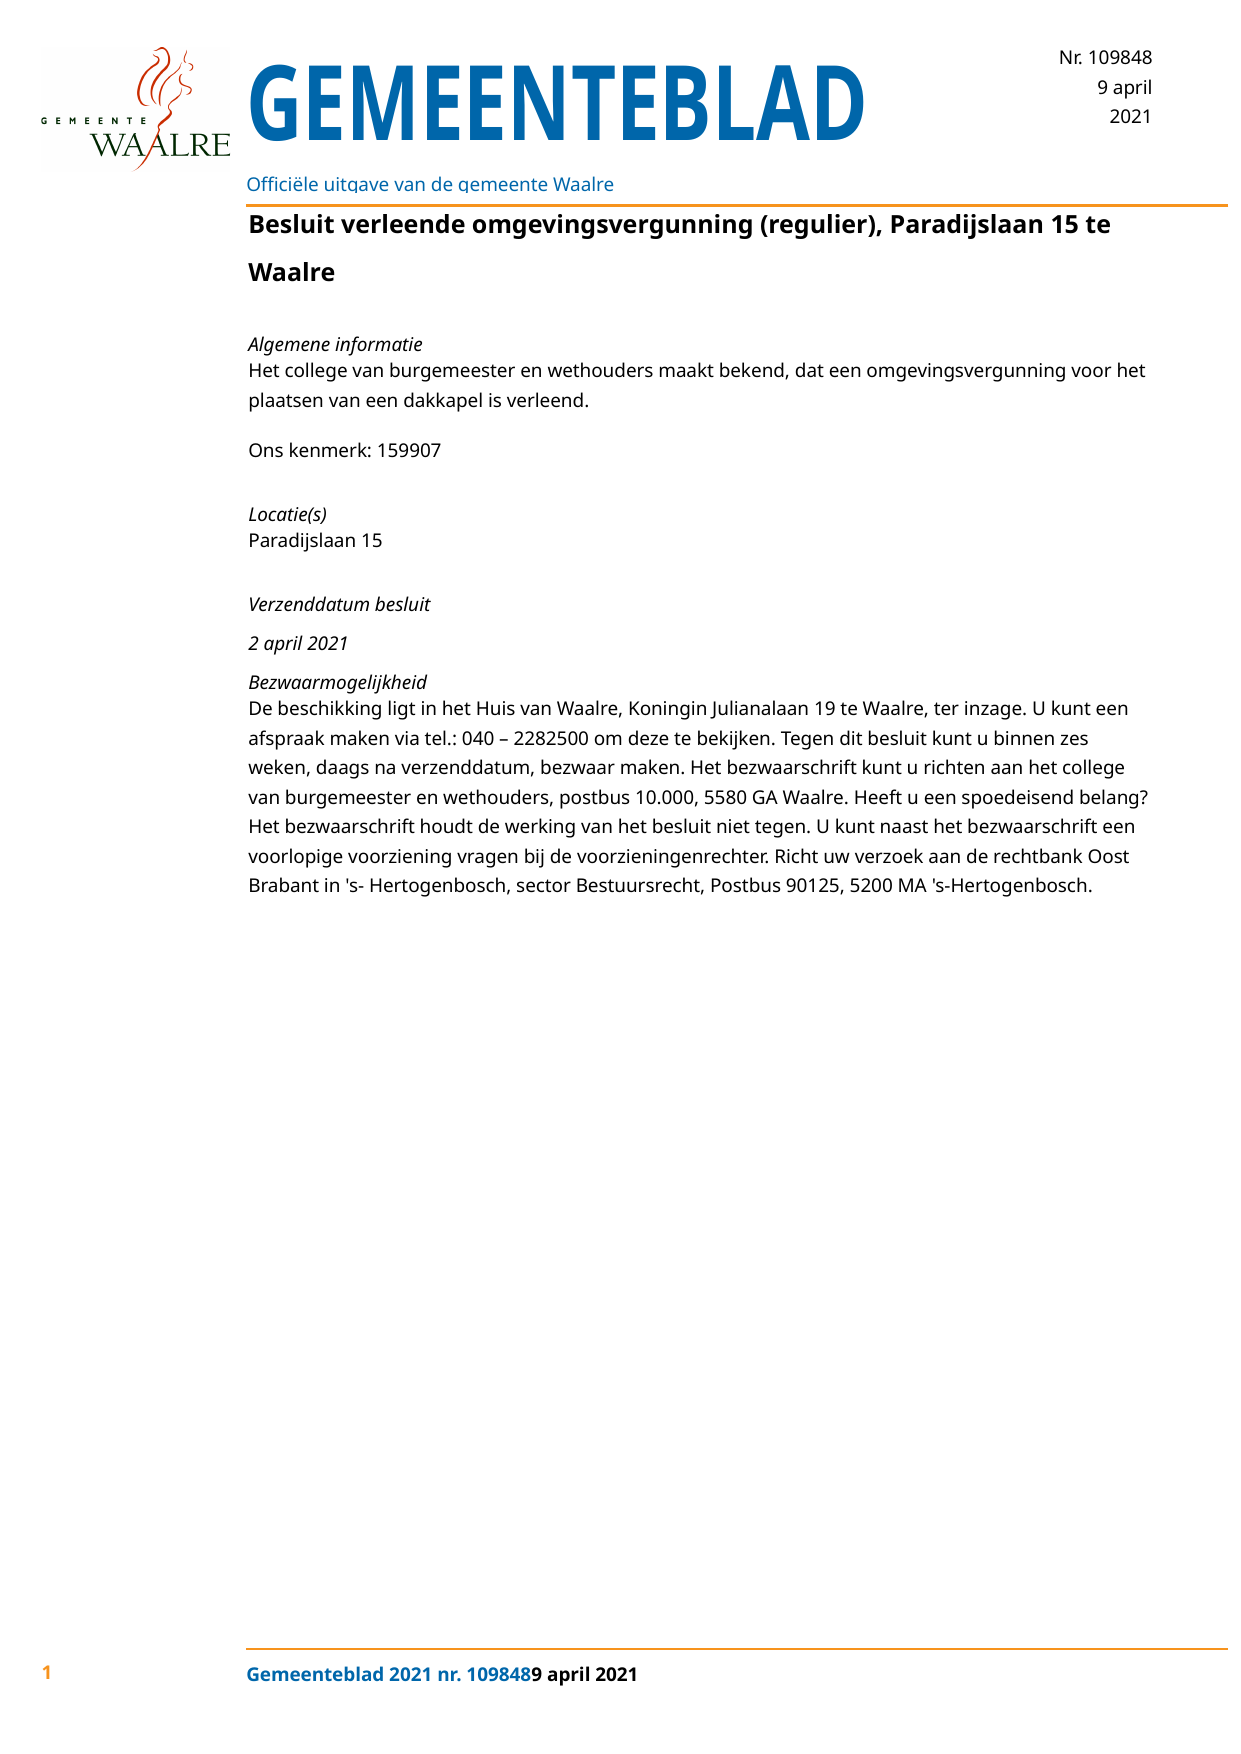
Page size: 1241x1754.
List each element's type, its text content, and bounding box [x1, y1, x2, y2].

text Locatie(s) [248, 501, 1152, 527]
text Bezwaarmogelijkheid [248, 669, 1152, 695]
text Paradijslaan 15 [248, 527, 1152, 553]
text Ons kenmerk: 159907 [248, 437, 1152, 463]
text De beschikking ligt in het Huis van Waalre, Koningin Julianalaan 19 te Waalre, ter inzage. U kunt een afspraak maken via tel.: 040 – 2282500 om deze te bekijken. Tegen dit besluit kunt u binnen zes weken, daags na verzenddatum, bezwaar maken. Het bezwaarschrift kunt u richten aan het college van burgemeester en wethouders, postbus 10.000, 5580 GA Waalre. Heeft u een spoedeisend belang? Het bezwaarschrift houdt de werking van het besluit niet tegen. U kunt naast het bezwaarschrift een voorlopige voorziening vragen bij de voorzieningenrechter. Richt uw verzoek aan de rechtbank Oost Brabant in 's- Hertogenbosch, sector Bestuursrecht, Postbus 90125, 5200 MA 's-Hertogenbosch. [248, 695, 1152, 898]
text 2 april 2021 [248, 630, 1152, 656]
text Het college van burgemeester en wethouders maakt bekend, dat een omgevingsvergunning voor het plaatsen van een dakkapel is verleend. [248, 357, 1152, 412]
text Algemene informatie [248, 331, 1152, 357]
text Besluit verleende omgevingsvergunning (regulier), Paradijslaan 15 te Waalre [248, 207, 1152, 288]
picture [41, 47, 231, 172]
text Verzenddatum besluit [248, 591, 1152, 617]
